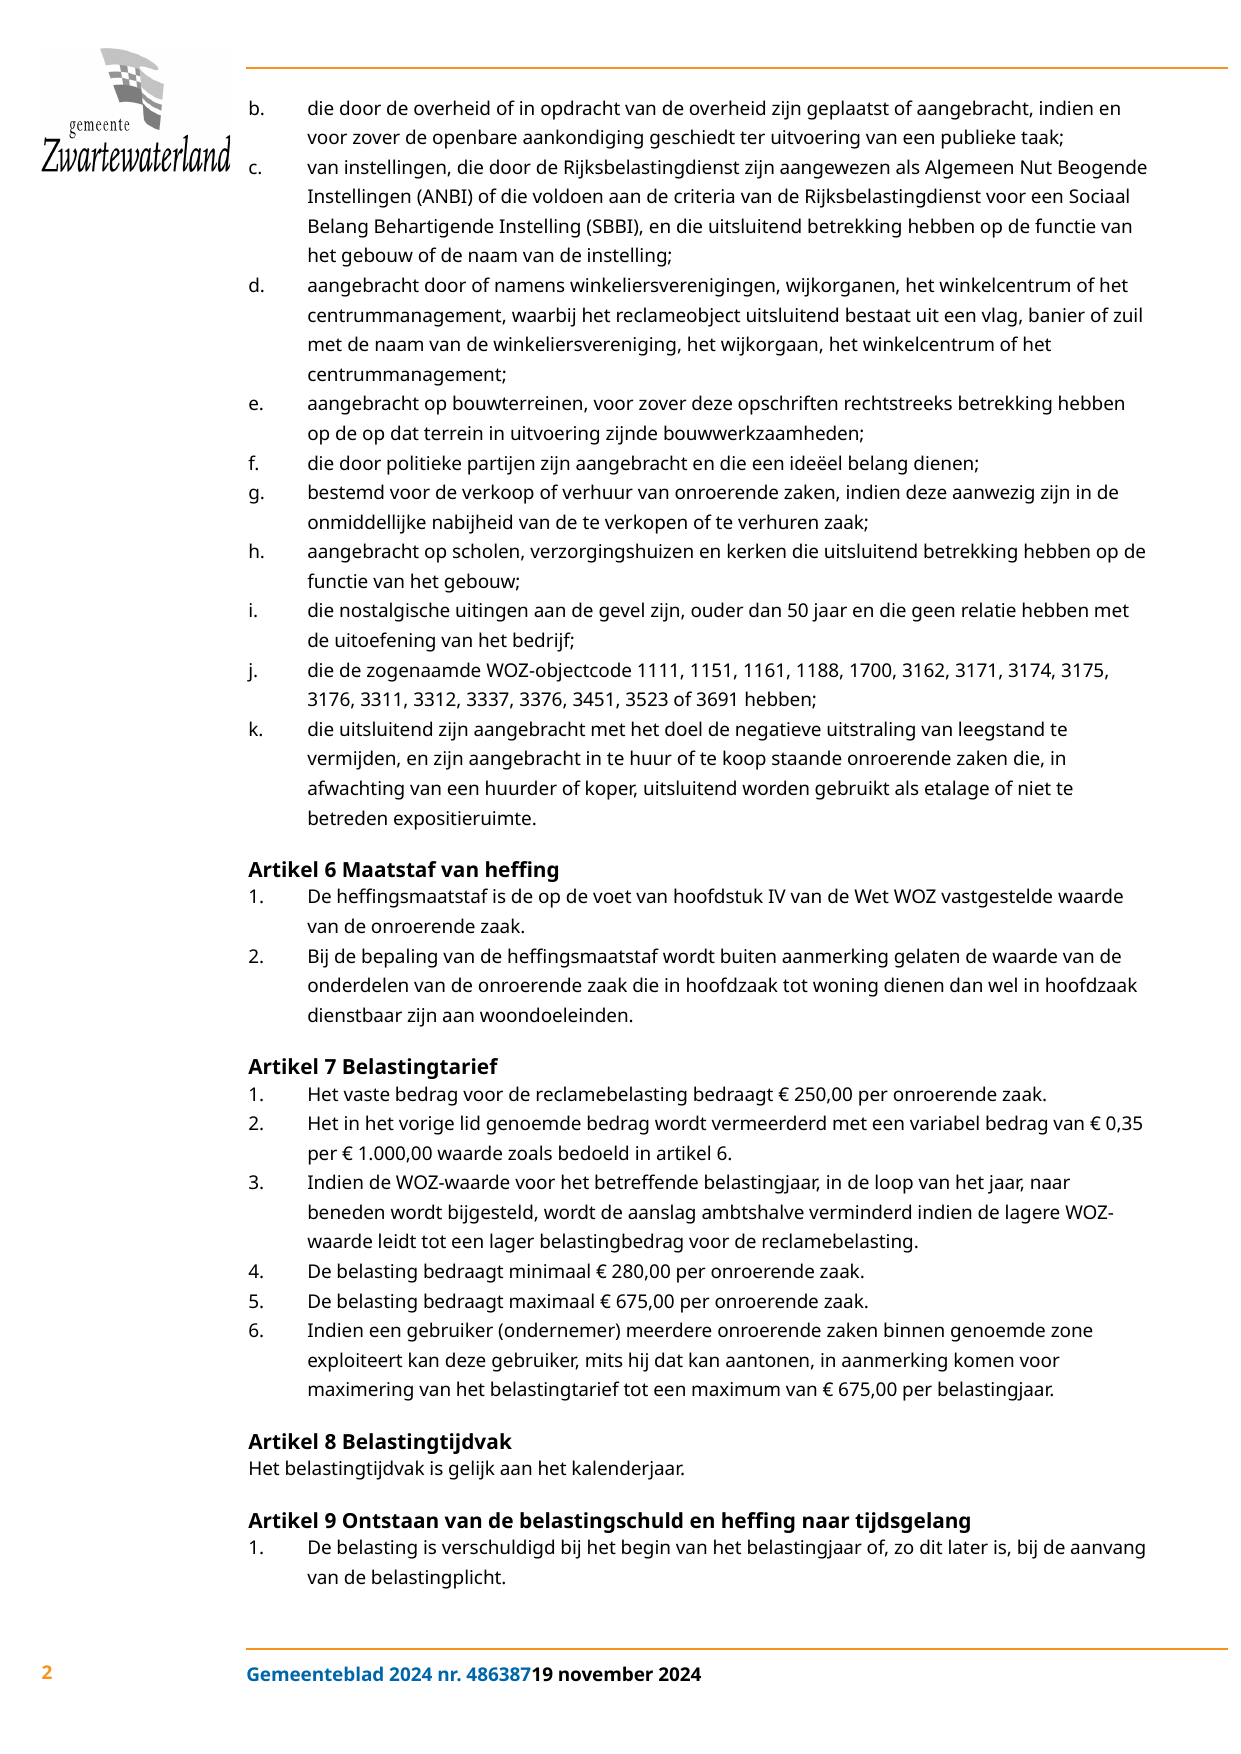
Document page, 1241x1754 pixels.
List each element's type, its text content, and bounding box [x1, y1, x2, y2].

list Het vaste bedrag voor de reclamebelasting bedraagt € 250,00 per onroerende zaak. [248, 1081, 1152, 1107]
picture [41, 47, 231, 172]
list aangebracht door of namens winkeliersverenigingen, wijkorganen, het winkelcentrum of het centrummanagement, waarbij het reclameobject uitsluitend bestaat uit een vlag, banier of zuil met de naam van de winkeliersvereniging, het wijkorgaan, het winkelcentrum of het centrummanagement; [248, 272, 1152, 387]
list die nostalgische uitingen aan de gevel zijn, ouder dan 50 jaar en die geen relatie hebben met de uitoefening van het bedrijf; [248, 598, 1152, 653]
list van instellingen, die door de Rijksbelastingdienst zijn aangewezen als Algemeen Nut Beogende Instellingen (ANBI) of die voldoen aan de criteria van de Rijksbelastingdienst voor een Sociaal Belang Behartigende Instelling (SBBI), en die uitsluitend betrekking hebben op de functie van het gebouw of de naam van de instelling; [248, 154, 1152, 268]
list die uitsluitend zijn aangebracht met het doel de negatieve uitstraling van leegstand te vermijden, en zijn aangebracht in te huur of te koop staande onroerende zaken die, in afwachting van een huurder of koper, uitsluitend worden gebruikt als etalage of niet te betreden expositieruimte. [248, 716, 1152, 831]
text Het belastingtijdvak is gelijk aan het kalenderjaar. [248, 1456, 1152, 1481]
list Bij de bepaling van de heffingsmaatstaf wordt buiten aanmerking gelaten de waarde van de onderdelen van de onroerende zaak die in hoofdzaak tot woning dienen dan wel in hoofdzaak dienstbaar zijn aan woondoeleinden. [248, 943, 1152, 1028]
list De belasting is verschuldigd bij het begin van het belastingjaar of, zo dit later is, bij de aanvang van de belastingplicht. [248, 1534, 1152, 1590]
list die door de overheid of in opdracht van de overheid zijn geplaatst of aangebracht, indien en voor zover de openbare aankondiging geschiedt ter uitvoering van een publieke taak; [248, 95, 1152, 150]
text Artikel 6 Maatstaf van heffing [248, 855, 1152, 884]
list Het in het vorige lid genoemde bedrag wordt vermeerderd met een variabel bedrag van € 0,35 per € 1.000,00 waarde zoals bedoeld in artikel 6. [248, 1110, 1152, 1166]
list aangebracht op bouwterreinen, voor zover deze opschriften rechtstreeks betrekking hebben op de op dat terrein in uitvoering zijnde bouwwerkzaamheden; [248, 391, 1152, 446]
list De belasting bedraagt minimaal € 280,00 per onroerende zaak. [248, 1258, 1152, 1284]
list aangebracht op scholen, verzorgingshuizen en kerken die uitsluitend betrekking hebben op de functie van het gebouw; [248, 538, 1152, 594]
list die de zogenaamde WOZ-objectcode 1111, 1151, 1161, 1188, 1700, 3162, 3171, 3174, 3175, 3176, 3311, 3312, 3337, 3376, 3451, 3523 of 3691 hebben; [248, 657, 1152, 712]
list Indien een gebruiker (ondernemer) meerdere onroerende zaken binnen genoemde zone exploiteert kan deze gebruiker, mits hij dat kan aantonen, in aanmerking komen voor maximering van het belastingtarief tot een maximum van € 675,00 per belastingjaar. [248, 1317, 1152, 1402]
list die door politieke partijen zijn aangebracht en die een ideëel belang dienen; [248, 450, 1152, 476]
list De belasting bedraagt maximaal € 675,00 per onroerende zaak. [248, 1288, 1152, 1314]
list Indien de WOZ-waarde voor het betreffende belastingjaar, in de loop van het jaar, naar beneden wordt bijgesteld, wordt de aanslag ambtshalve verminderd indien de lagere WOZ-waarde leidt tot een lager belastingbedrag voor de reclamebelasting. [248, 1169, 1152, 1254]
text Artikel 7 Belastingtarief [248, 1052, 1152, 1081]
list De heffingsmaatstaf is de op de voet van hoofdstuk IV van de Wet WOZ vastgestelde waarde van de onroerende zaak. [248, 884, 1152, 939]
list bestemd voor de verkoop of verhuur van onroerende zaken, indien deze aanwezig zijn in de onmiddellijke nabijheid van de te verkopen of te verhuren zaak; [248, 479, 1152, 535]
text Artikel 8 Belastingtijdvak [248, 1427, 1152, 1456]
text Artikel 9 Ontstaan van de belastingschuld en heffing naar tijdsgelang [248, 1506, 1152, 1534]
